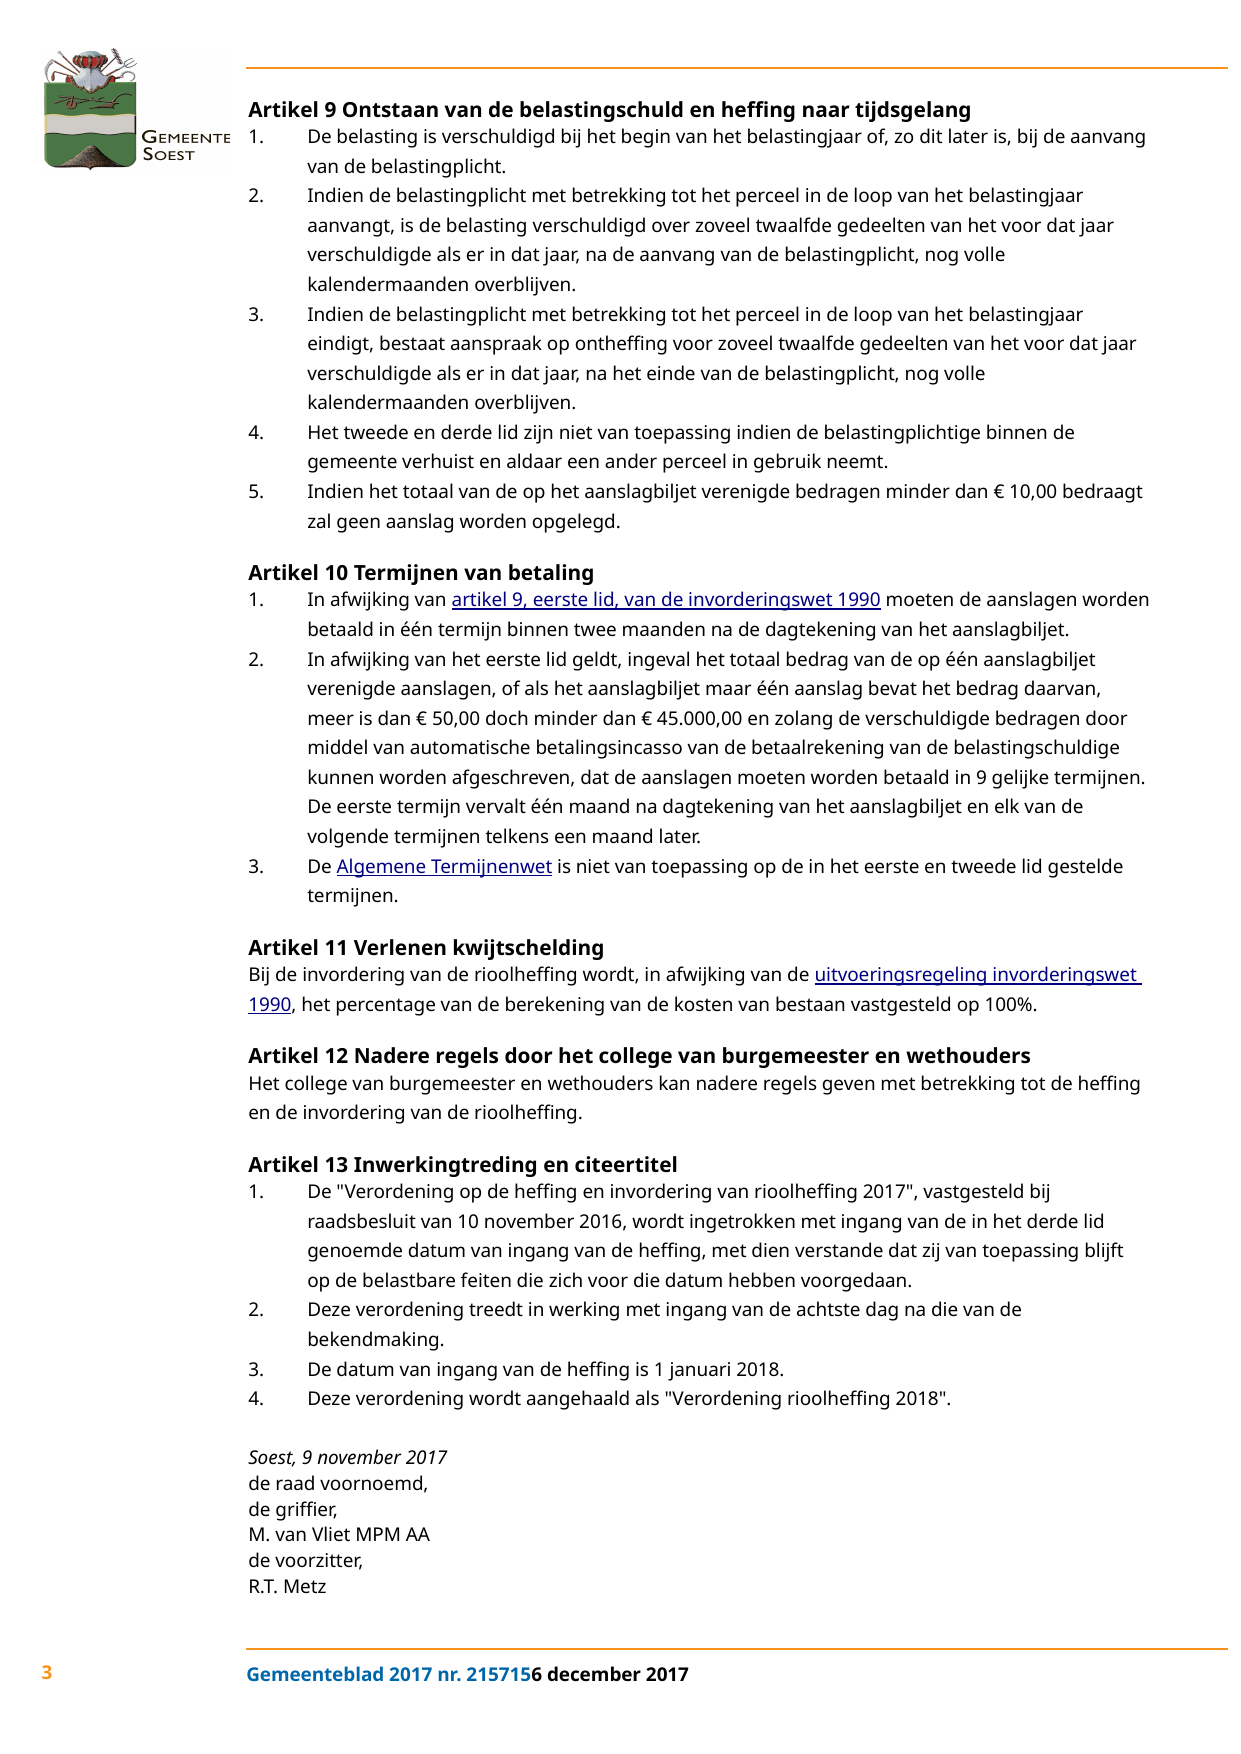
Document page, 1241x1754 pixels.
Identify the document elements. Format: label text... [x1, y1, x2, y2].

list De belasting is verschuldigd bij het begin van het belastingjaar of, zo dit later is, bij de aanvang van de belastingplicht. [248, 123, 1152, 178]
text Het college van burgemeester en wethouders kan nadere regels geven met betrekking tot de heffing en de invordering van de rioolheffing. [248, 1070, 1152, 1125]
text R.T. Metz [248, 1573, 1152, 1599]
text Artikel 11 Verlenen kwijtschelding [248, 933, 1152, 961]
text Artikel 12 Nadere regels door het college van burgemeester en wethouders [248, 1041, 1152, 1070]
list Deze verordening wordt aangehaald als "Verordening rioolheffing 2018". [248, 1385, 1152, 1411]
text de griffier, [248, 1496, 1152, 1522]
text de voorzitter, [248, 1547, 1152, 1573]
text Bij de invordering van de rioolheffing wordt, in afwijking van de uitvoeringsregeling invorderingswet 1990, het percentage van de berekening van de kosten van bestaan vastgesteld op 100%. [248, 961, 1152, 1017]
text Artikel 10 Termijnen van betaling [248, 558, 1152, 587]
list Het tweede en derde lid zijn niet van toepassing indien de belastingplichtige binnen de gemeente verhuist en aldaar een ander perceel in gebruik neemt. [248, 419, 1152, 474]
list De Algemene Termijnenwet is niet van toepassing op de in het eerste en tweede lid gestelde termijnen. [248, 853, 1152, 908]
text Artikel 13 Inwerkingtreding en citeertitel [248, 1150, 1152, 1178]
list Indien het totaal van de op het aanslagbiljet verenigde bedragen minder dan € 10,00 bedraagt zal geen aanslag worden opgelegd. [248, 478, 1152, 533]
list Deze verordening treedt in werking met ingang van de achtste dag na die van de bekendmaking. [248, 1297, 1152, 1352]
text Soest, 9 november 2017 [248, 1444, 1152, 1470]
text Artikel 9 Ontstaan van de belastingschuld en heffing naar tijdsgelang [248, 95, 1152, 123]
list In afwijking van artikel 9, eerste lid, van de invorderingswet 1990 moeten de aanslagen worden betaald in één termijn binnen twee maanden na de dagtekening van het aanslagbiljet. [248, 587, 1152, 642]
list Indien de belastingplicht met betrekking tot het perceel in de loop van het belastingjaar aanvangt, is de belasting verschuldigd over zoveel twaalfde gedeelten van het voor dat jaar verschuldigde als er in dat jaar, na de aanvang van de belastingplicht, nog volle kalendermaanden overblijven. [248, 182, 1152, 297]
list De "Verordening op de heffing en invordering van rioolheffing 2017", vastgesteld bij raadsbesluit van 10 november 2016, wordt ingetrokken met ingang van de in het derde lid genoemde datum van ingang van de heffing, met dien verstande dat zij van toepassing blijft op de belastbare feiten die zich voor die datum hebben voorgedaan. [248, 1178, 1152, 1293]
list De datum van ingang van de heffing is 1 januari 2018. [248, 1356, 1152, 1381]
list In afwijking van het eerste lid geldt, ingeval het totaal bedrag van de op één aanslagbiljet verenigde aanslagen, of als het aanslagbiljet maar één aanslag bevat het bedrag daarvan, meer is dan € 50,00 doch minder dan € 45.000,00 en zolang de verschuldigde bedragen door middel van automatische betalingsincasso van de betaalrekening van de belastingschuldige kunnen worden afgeschreven, dat de aanslagen moeten worden betaald in 9 gelijke termijnen. De eerste termijn vervalt één maand na dagtekening van het aanslagbiljet en elk van de volgende termijnen telkens een maand later. [248, 646, 1152, 849]
picture [41, 47, 231, 172]
list Indien de belastingplicht met betrekking tot het perceel in de loop van het belastingjaar eindigt, bestaat aanspraak op ontheffing voor zoveel twaalfde gedeelten van het voor dat jaar verschuldigde als er in dat jaar, na het einde van de belastingplicht, nog volle kalendermaanden overblijven. [248, 301, 1152, 415]
text M. van Vliet MPM AA [248, 1522, 1152, 1547]
text de raad voornoemd, [248, 1470, 1152, 1496]
